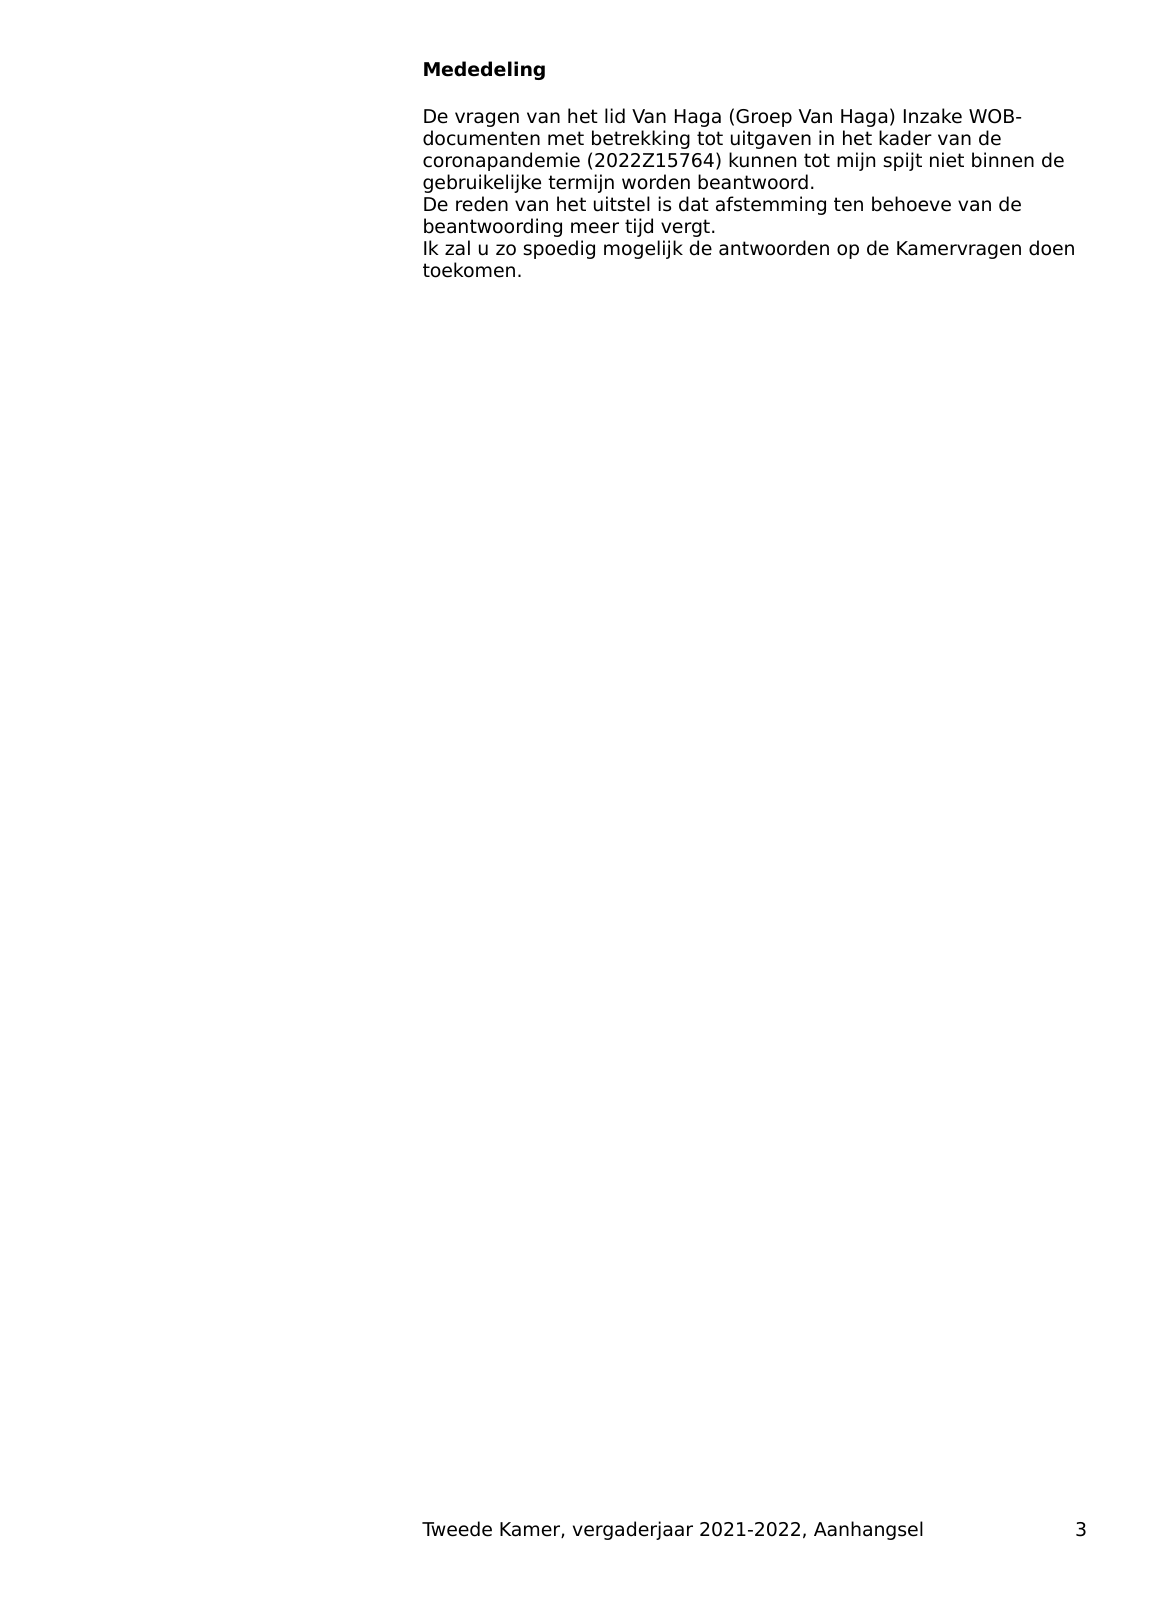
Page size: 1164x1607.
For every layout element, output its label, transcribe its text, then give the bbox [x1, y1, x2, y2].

text Ik zal u zo spoedig mogelijk de antwoorden op de Kamervragen doen toekomen. [422, 238, 1087, 282]
subtitle Mededeling [422, 59, 1087, 81]
text De reden van het uitstel is dat afstemming ten behoeve van de beantwoording meer tijd vergt. [422, 194, 1087, 238]
text De vragen van het lid Van Haga (Groep Van Haga) Inzake WOB-documenten met betrekking tot uitgaven in het kader van de coronapandemie (2022Z15764) kunnen tot mijn spijt niet binnen de gebruikelijke termijn worden beantwoord. [422, 106, 1087, 194]
